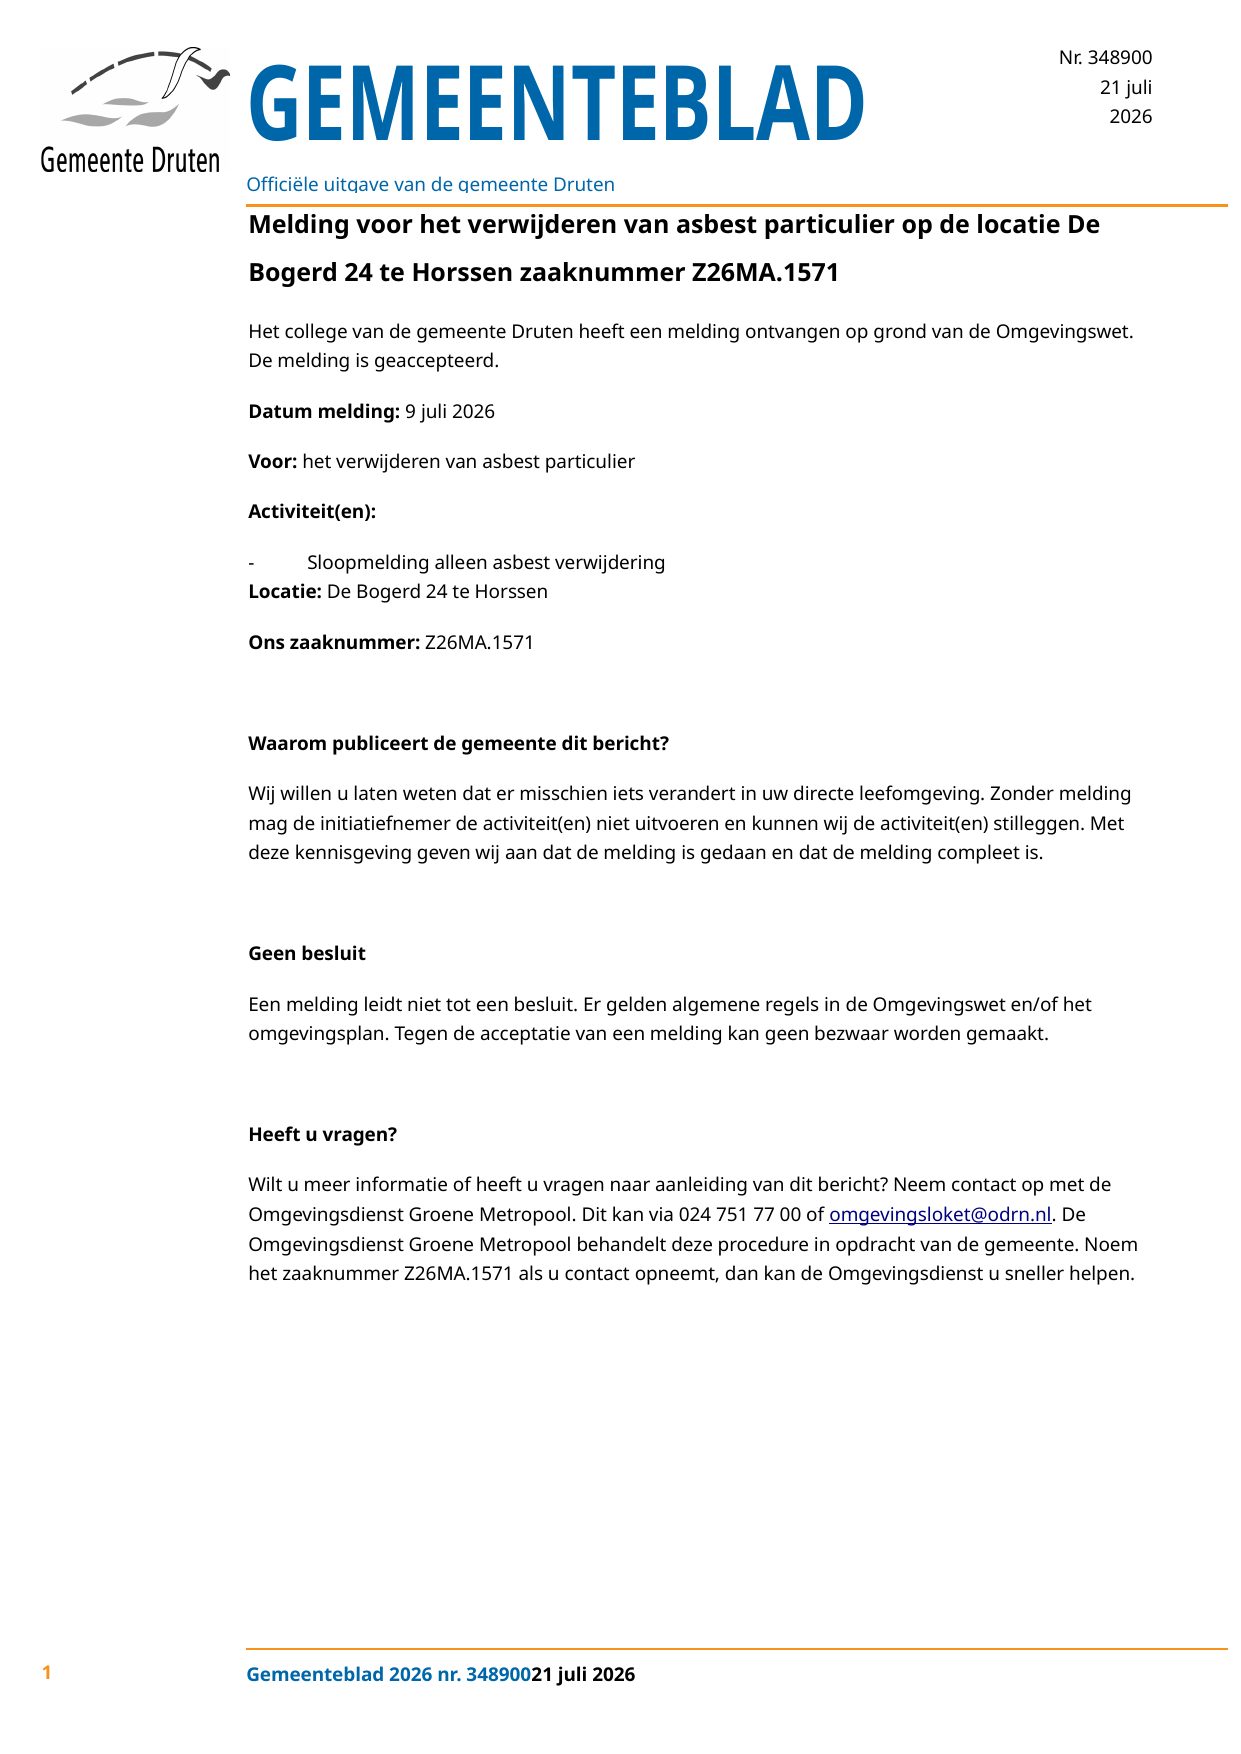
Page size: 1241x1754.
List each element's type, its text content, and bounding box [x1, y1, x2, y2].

text Voor: het verwijderen van asbest particulier [248, 448, 1152, 474]
text Waarom publiceert de gemeente dit bericht? [248, 730, 1152, 756]
text Het college van de gemeente Druten heeft een melding ontvangen op grond van de Omgevingswet. De melding is geaccepteerd. [248, 318, 1152, 373]
text Locatie: De Bogerd 24 te Horssen [248, 579, 1152, 604]
text Datum melding: 9 juli 2026 [248, 398, 1152, 424]
text Wilt u meer informatie of heeft u vragen naar aanleiding van dit bericht? Neem contact op met de Omgevingsdienst Groene Metropool. Dit kan via 024 751 77 00 of omgevingsloket@odrn.nl. De Omgevingsdienst Groene Metropool behandelt deze procedure in opdracht van de gemeente. Noem het zaaknummer Z26MA.1571 als u contact opneemt, dan kan de Omgevingsdienst u sneller helpen. [248, 1172, 1152, 1286]
text Melding voor het verwijderen van asbest particulier op de locatie De Bogerd 24 te Horssen zaaknummer Z26MA.1571 [248, 207, 1152, 288]
list Sloopmelding alleen asbest verwijdering [248, 549, 1152, 575]
text Activiteit(en): [248, 499, 1152, 524]
text Geen besluit [248, 940, 1152, 966]
text Ons zaaknummer: Z26MA.1571 [248, 629, 1152, 655]
text Heeft u vragen? [248, 1121, 1152, 1147]
picture [41, 47, 231, 172]
text Een melding leidt niet tot een besluit. Er gelden algemene regels in de Omgevingswet en/of het omgevingsplan. Tegen de acceptatie van een melding kan geen bezwaar worden gemaakt. [248, 991, 1152, 1046]
text Wij willen u laten weten dat er misschien iets verandert in uw directe leefomgeving. Zonder melding mag de initiatiefnemer de activiteit(en) niet uitvoeren en kunnen wij de activiteit(en) stilleggen. Met deze kennisgeving geven wij aan dat de melding is gedaan en dat de melding compleet is. [248, 780, 1152, 865]
